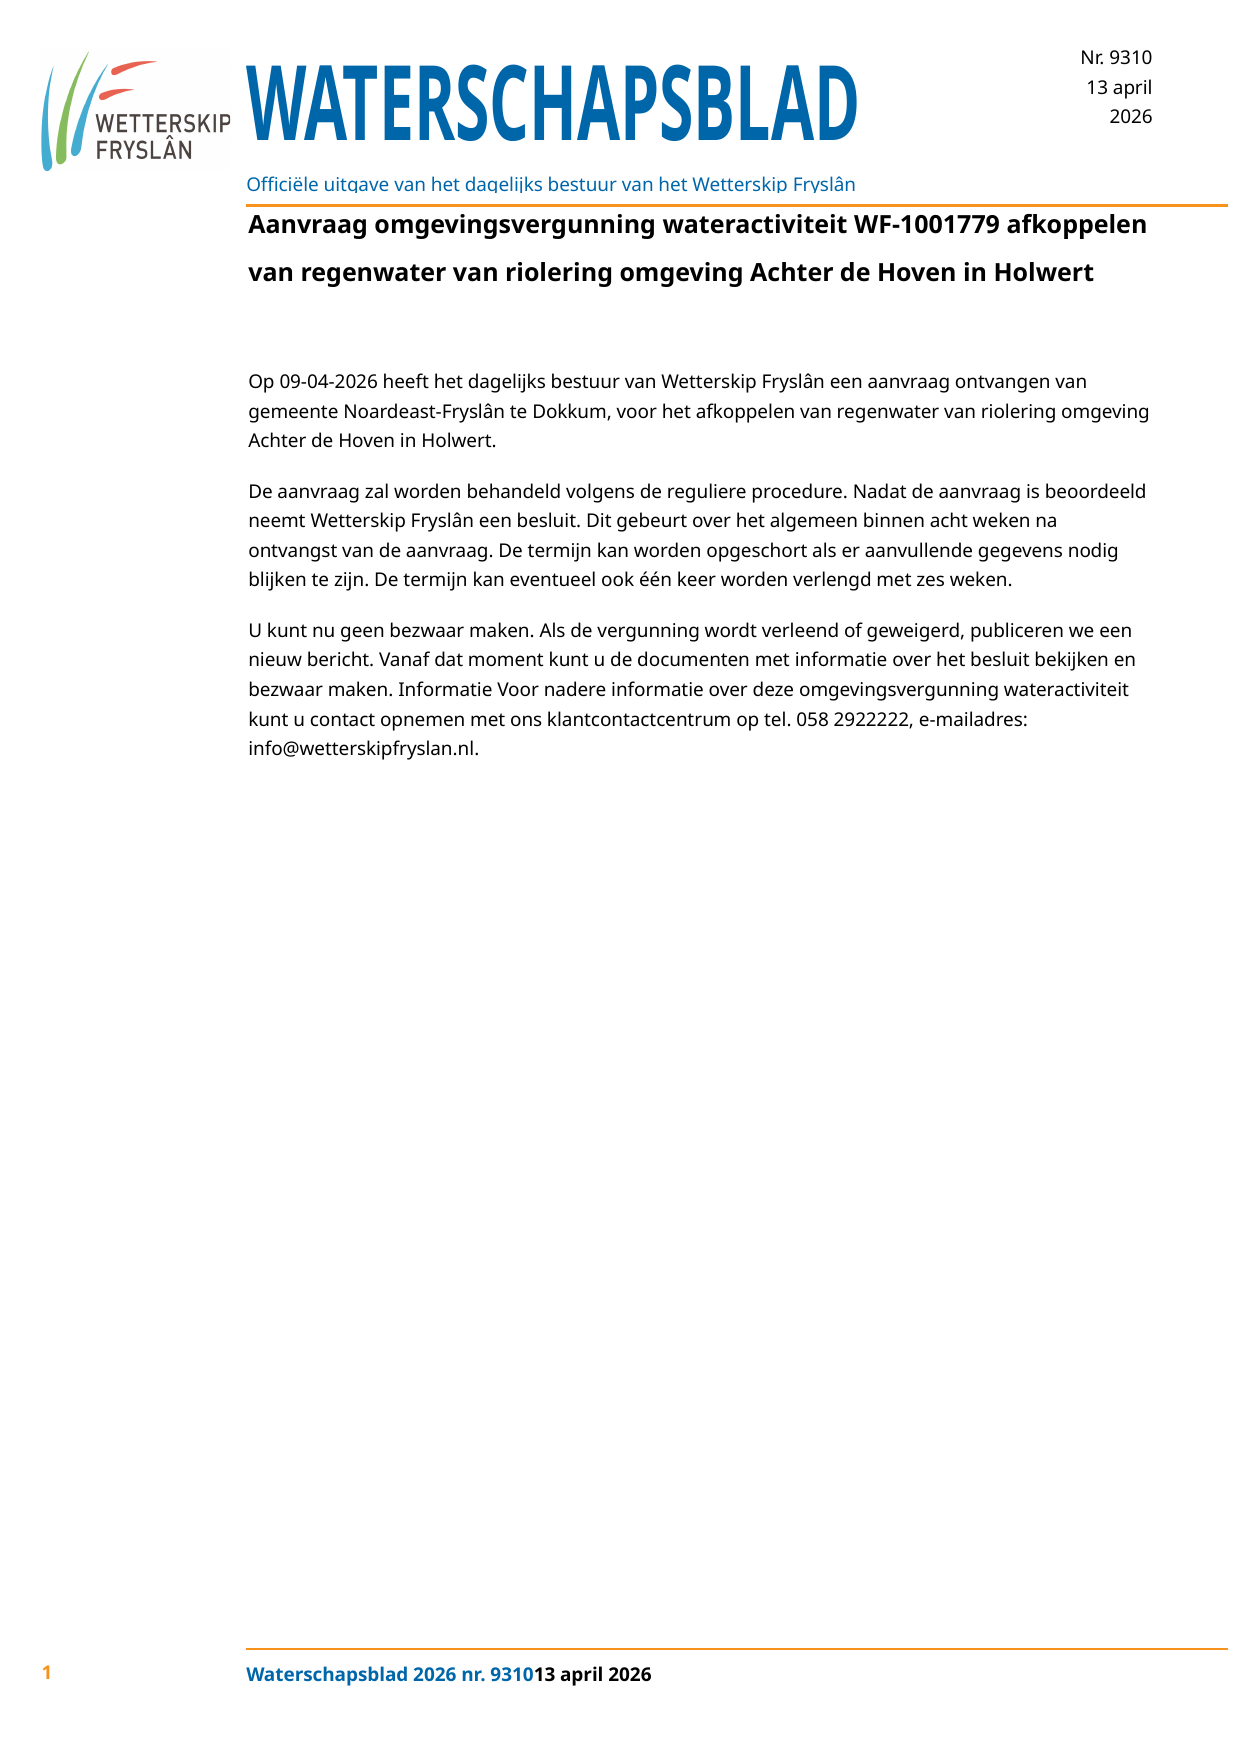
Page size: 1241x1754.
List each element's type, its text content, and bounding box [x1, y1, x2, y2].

text Op 09-04-2026 heeft het dagelijks bestuur van Wetterskip Fryslân een aanvraag ontvangen van gemeente Noardeast-Fryslân te Dokkum, voor het afkoppelen van regenwater van riolering omgeving Achter de Hoven in Holwert. [248, 368, 1152, 453]
picture [41, 47, 231, 172]
text De aanvraag zal worden behandeld volgens de reguliere procedure. Nadat de aanvraag is beoordeeld neemt Wetterskip Fryslân een besluit. Dit gebeurt over het algemeen binnen acht weken na ontvangst van de aanvraag. De termijn kan worden opgeschort als er aanvullende gegevens nodig blijken te zijn. De termijn kan eventueel ook één keer worden verlengd met zes weken. [248, 478, 1152, 592]
text Aanvraag omgevingsvergunning wateractiviteit WF-1001779 afkoppelen van regenwater van riolering omgeving Achter de Hoven in Holwert [248, 207, 1152, 288]
text U kunt nu geen bezwaar maken. Als de vergunning wordt verleend of geweigerd, publiceren we een nieuw bericht. Vanaf dat moment kunt u de documenten met informatie over het besluit bekijken en bezwaar maken. Informatie Voor nadere informatie over deze omgevingsvergunning wateractiviteit kunt u contact opnemen met ons klantcontactcentrum op tel. 058 2922222, e-mailadres: info@wetterskipfryslan.nl. [248, 617, 1152, 761]
